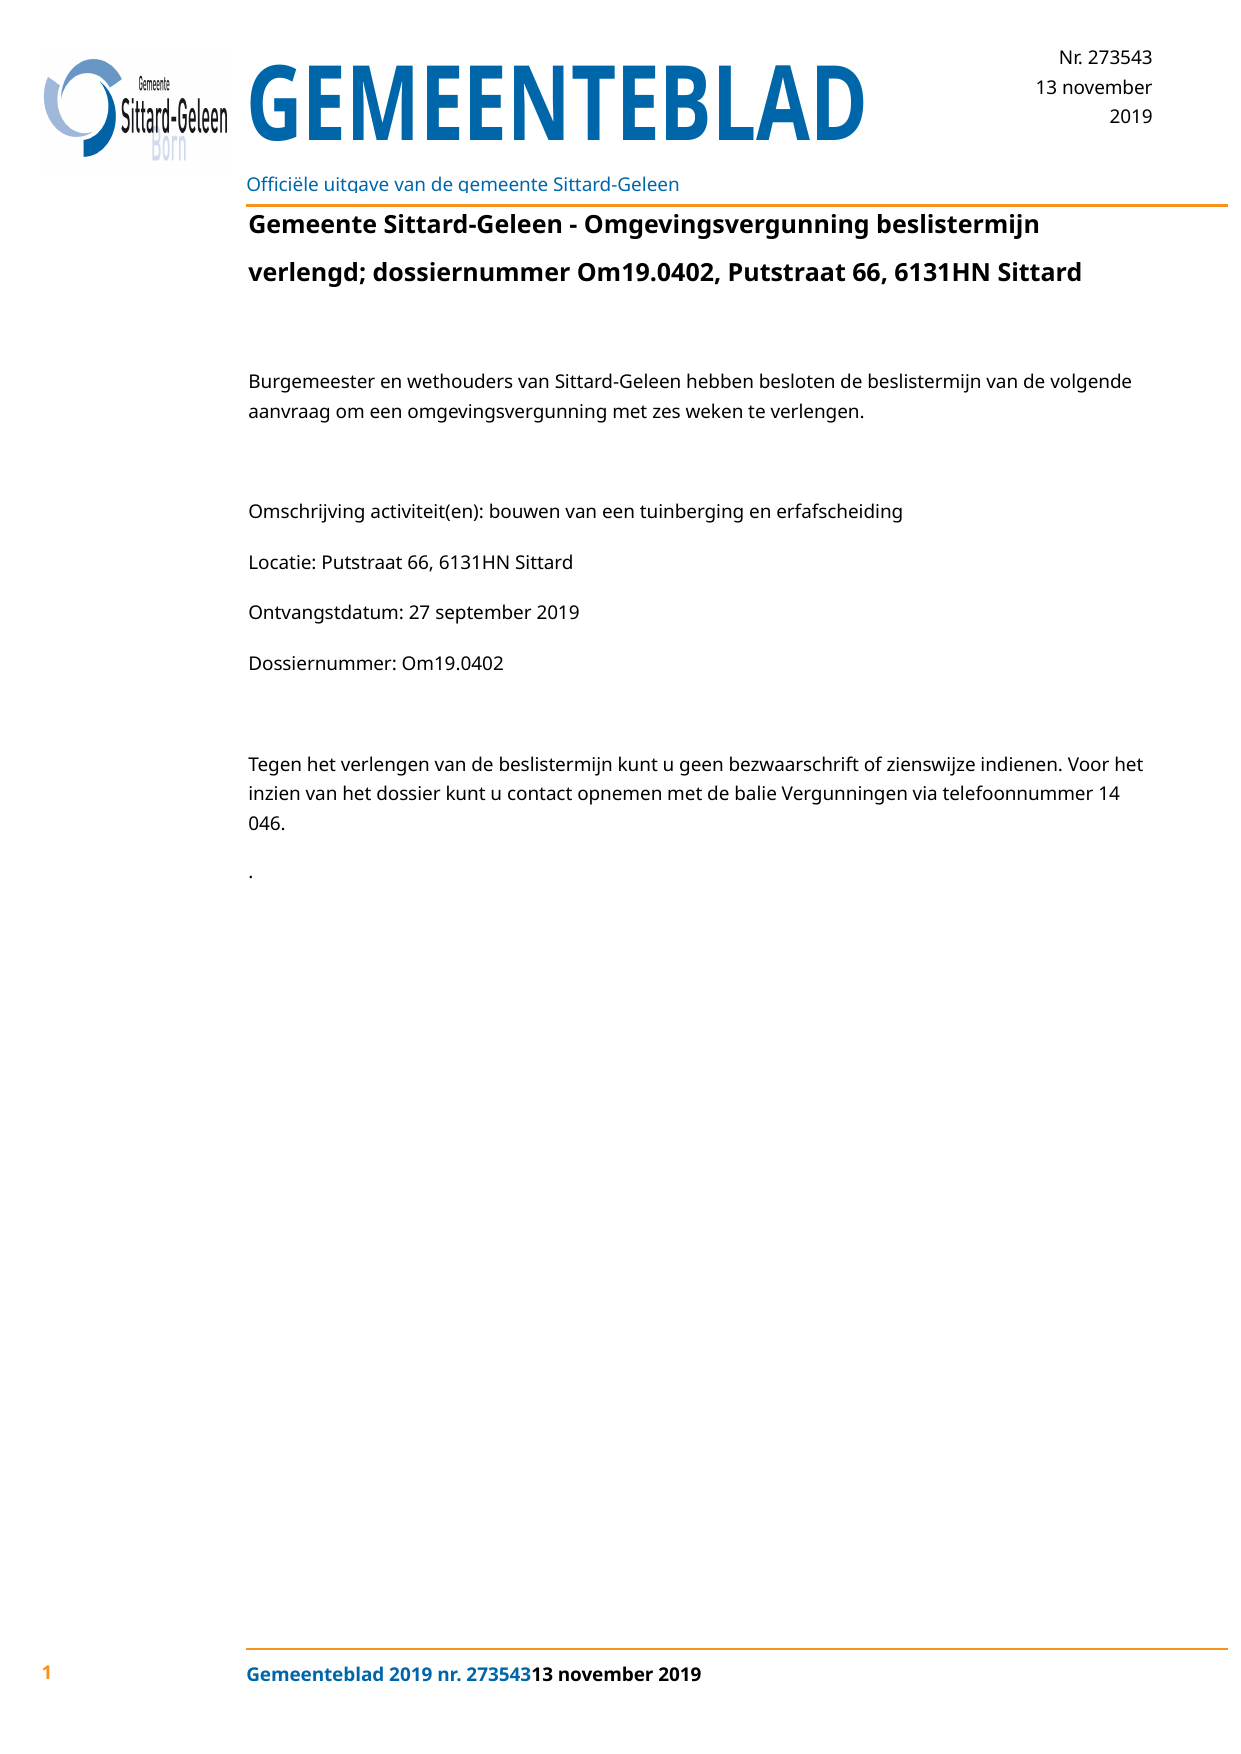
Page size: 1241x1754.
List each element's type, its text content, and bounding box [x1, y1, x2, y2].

text Locatie: Putstraat 66, 6131HN Sittard [248, 549, 1152, 575]
text Dossiernummer: Om19.0402 [248, 650, 1152, 676]
picture [41, 47, 231, 172]
text Ontvangstdatum: 27 september 2019 [248, 599, 1152, 625]
text Gemeente Sittard-Geleen - Omgevingsvergunning beslistermijn verlengd; dossiernummer Om19.0402, Putstraat 66, 6131HN Sittard [248, 207, 1152, 288]
text Burgemeester en wethouders van Sittard-Geleen hebben besloten de beslistermijn van de volgende aanvraag om een omgevingsvergunning met zes weken te verlengen. [248, 368, 1152, 424]
text Tegen het verlengen van de beslistermijn kunt u geen bezwaarschrift of zienswijze indienen. Voor het inzien van het dossier kunt u contact opnemen met de balie Vergunningen via telefoonnummer 14 046. [248, 751, 1152, 836]
text Omschrijving activiteit(en): bouwen van een tuinberging en erfafscheiding [248, 499, 1152, 524]
text . [248, 858, 1152, 883]
